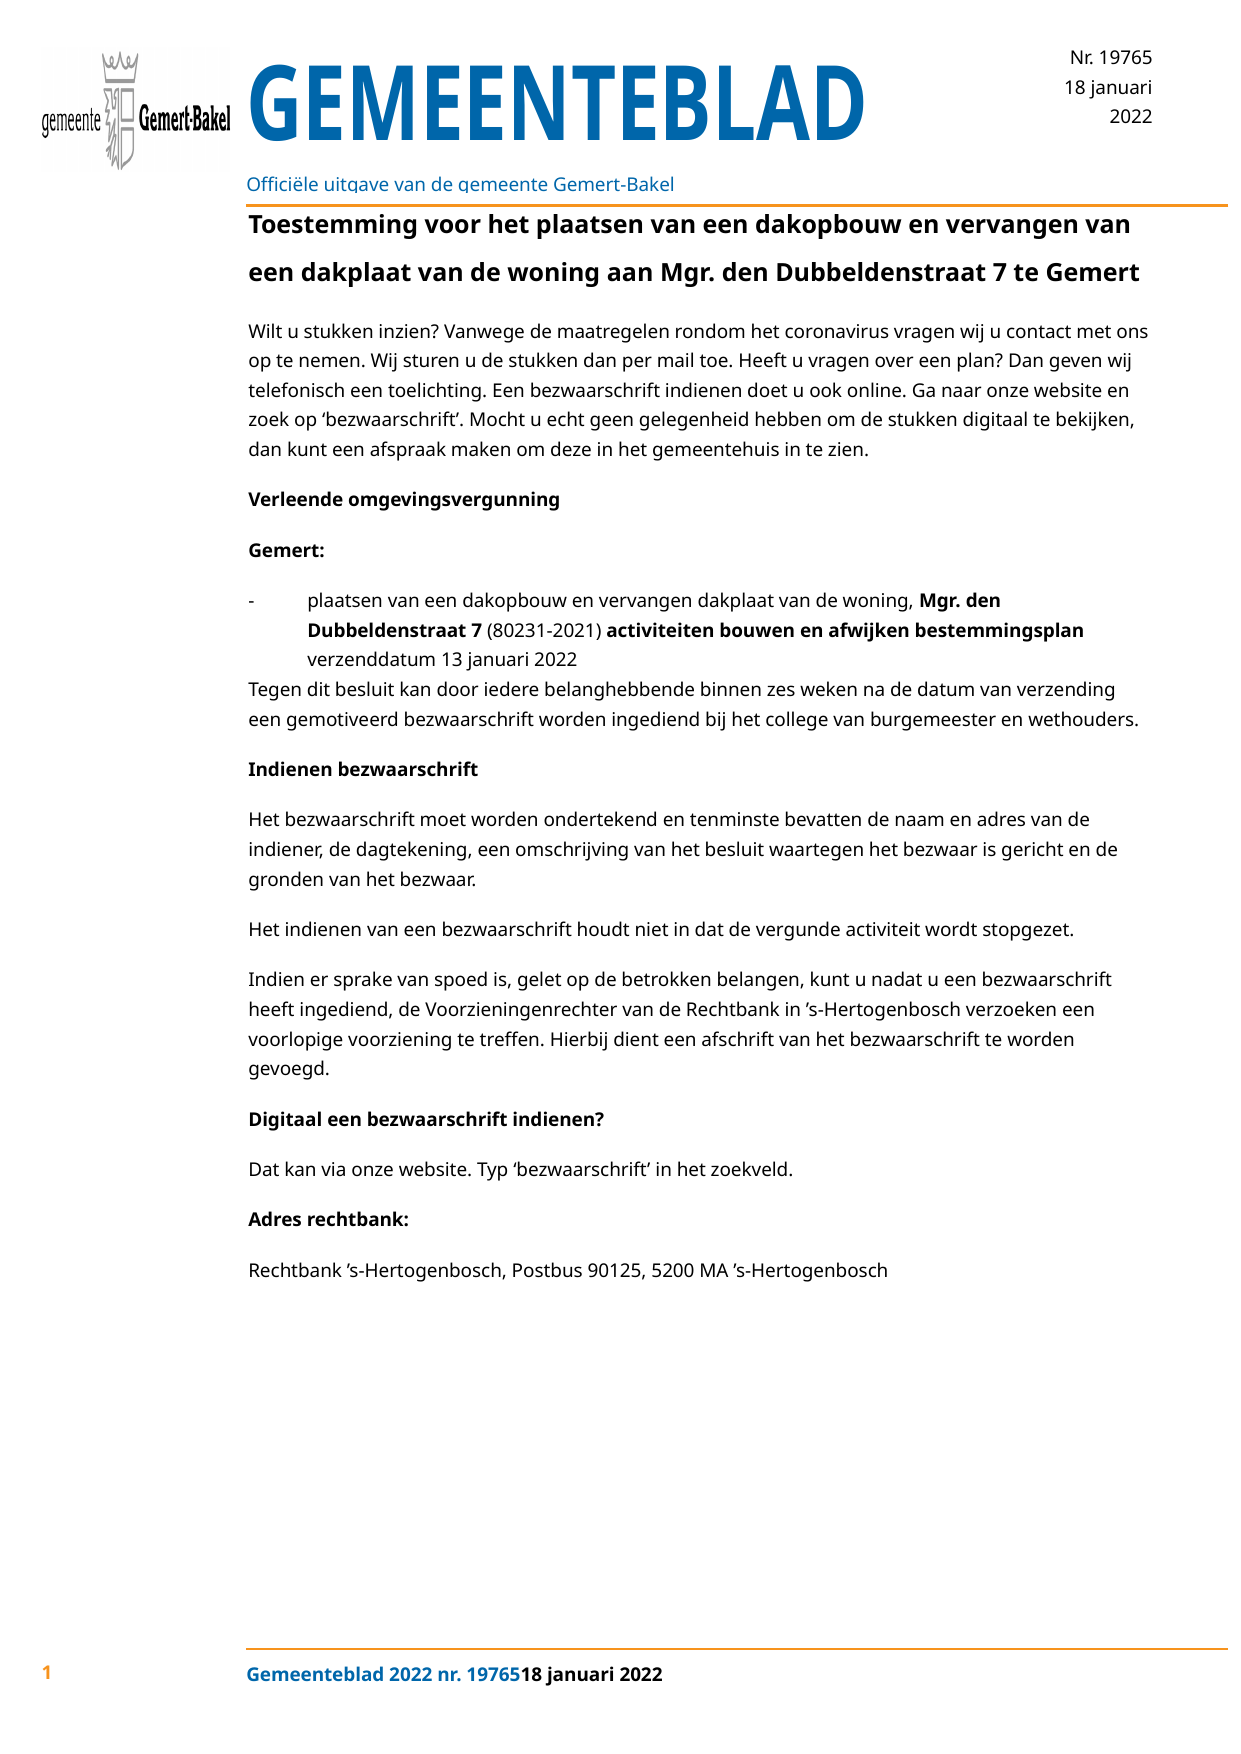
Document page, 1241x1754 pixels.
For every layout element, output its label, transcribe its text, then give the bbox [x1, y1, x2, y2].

text Toestemming voor het plaatsen van een dakopbouw en vervangen van een dakplaat van de woning aan Mgr. den Dubbeldenstraat 7 te Gemert [248, 207, 1152, 288]
list plaatsen van een dakopbouw en vervangen dakplaat van de woning, Mgr. den Dubbeldenstraat 7 (80231-2021) activiteiten bouwen en afwijken bestemmingsplan verzenddatum 13 januari 2022 [248, 587, 1152, 672]
text Het bezwaarschrift moet worden ondertekend en tenminste bevatten de naam en adres van de indiener, de dagtekening, een omschrijving van het besluit waartegen het bezwaar is gericht en de gronden van het bezwaar. [248, 807, 1152, 892]
text Het indienen van een bezwaarschrift houdt niet in dat de vergunde activiteit wordt stopgezet. [248, 916, 1152, 942]
text Indienen bezwaarschrift [248, 756, 1152, 782]
picture [41, 47, 231, 172]
text Wilt u stukken inzien? Vanwege de maatregelen rondom het coronavirus vragen wij u contact met ons op te nemen. Wij sturen u de stukken dan per mail toe. Heeft u vragen over een plan? Dan geven wij telefonisch een toelichting. Een bezwaarschrift indienen doet u ook online. Ga naar onze website en zoek op ‘bezwaarschrift’. Mocht u echt geen gelegenheid hebben om de stukken digitaal te bekijken, dan kunt een afspraak maken om deze in het gemeentehuis in te zien. [248, 318, 1152, 462]
text Dat kan via onze website. Typ ‘bezwaarschrift’ in het zoekveld. [248, 1156, 1152, 1182]
text Adres rechtbank: [248, 1207, 1152, 1232]
text Tegen dit besluit kan door iedere belanghebbende binnen zes weken na de datum van verzending een gemotiveerd bezwaarschrift worden ingediend bij het college van burgemeester en wethouders. [248, 676, 1152, 732]
text Indien er sprake van spoed is, gelet op de betrokken belangen, kunt u nadat u een bezwaarschrift heeft ingediend, de Voorzieningenrechter van de Rechtbank in ’s-Hertogenbosch verzoeken een voorlopige voorziening te treffen. Hierbij dient een afschrift van het bezwaarschrift te worden gevoegd. [248, 967, 1152, 1081]
text Gemert: [248, 537, 1152, 563]
text Digitaal een bezwaarschrift indienen? [248, 1106, 1152, 1132]
text Verleende omgevingsvergunning [248, 487, 1152, 512]
text Rechtbank ’s-Hertogenbosch, Postbus 90125, 5200 MA ’s-Hertogenbosch [248, 1257, 1152, 1283]
